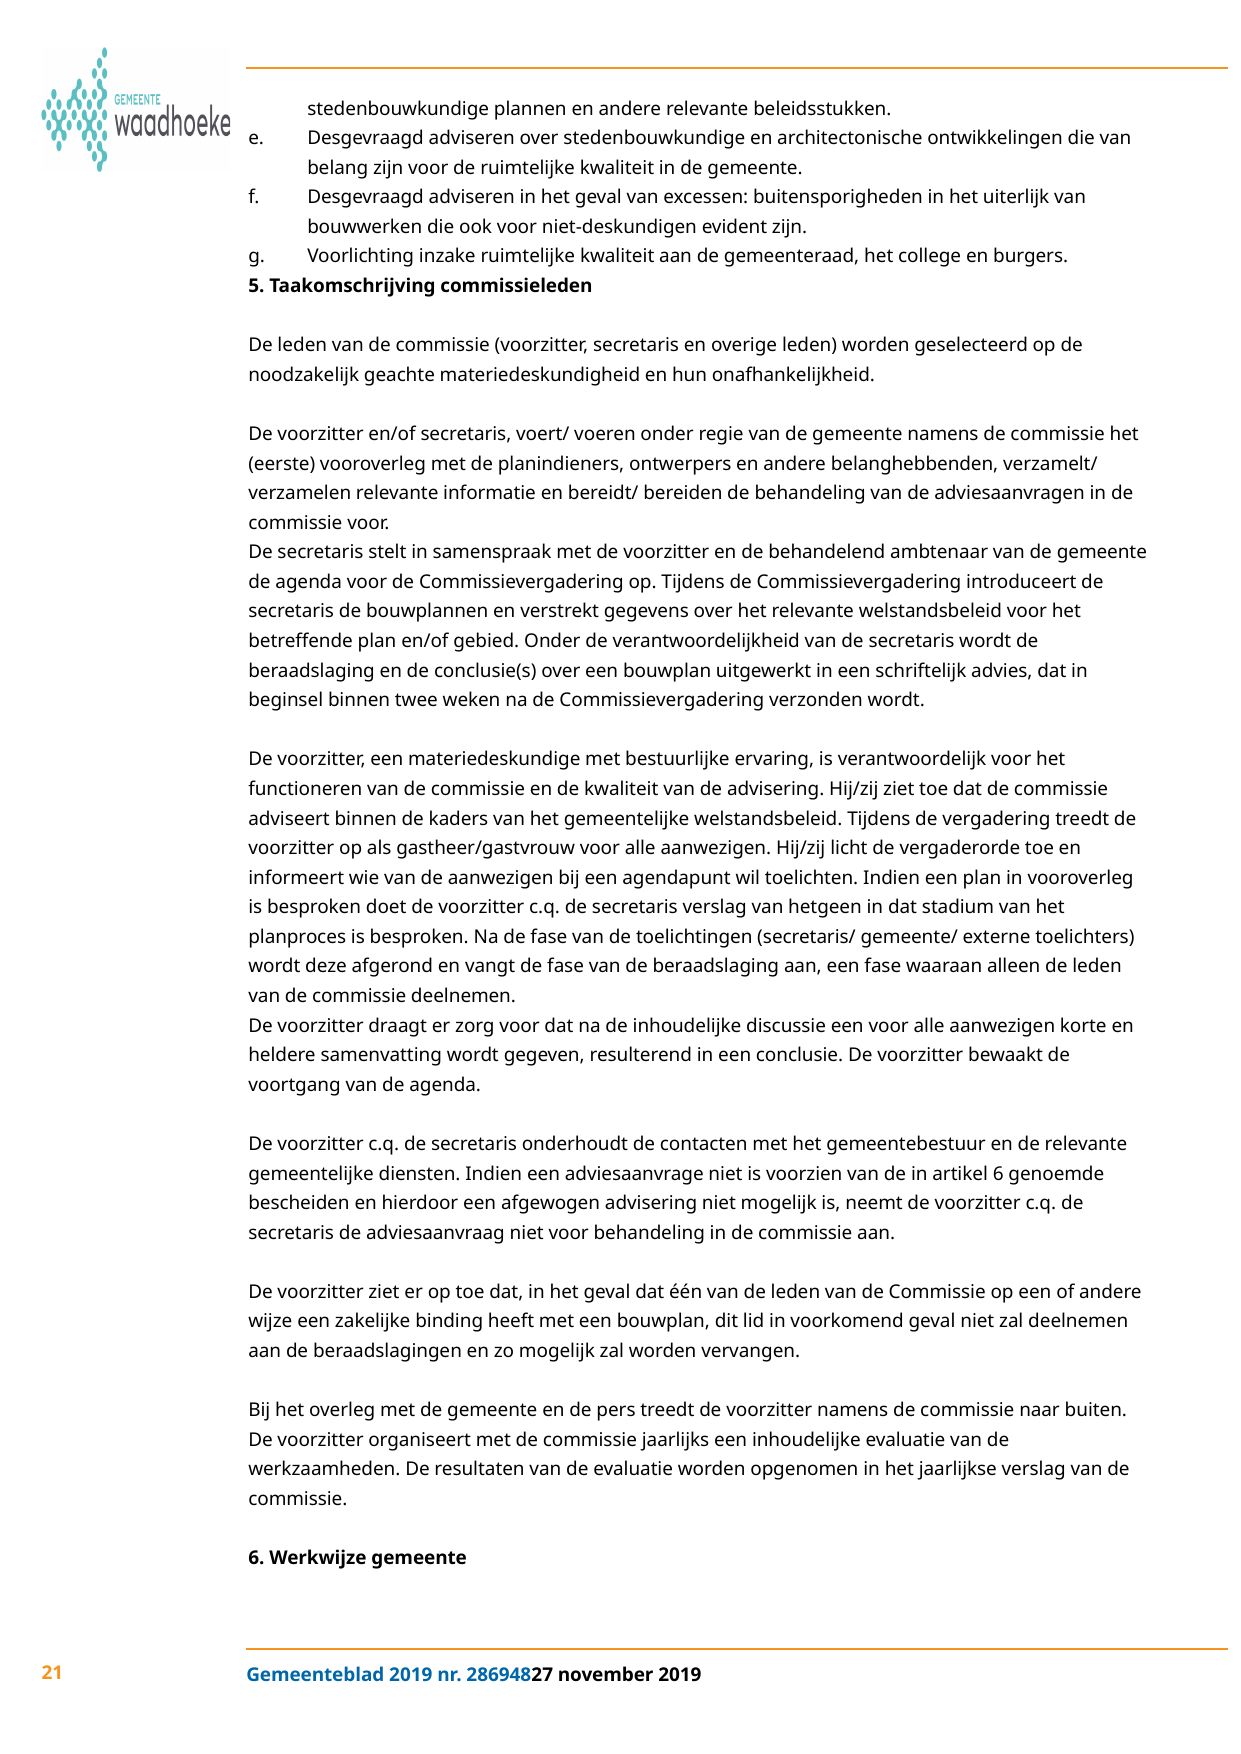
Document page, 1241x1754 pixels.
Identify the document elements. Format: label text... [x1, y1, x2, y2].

text 5. Taakomschrijving commissieleden [248, 272, 1152, 298]
text De voorzitter draagt er zorg voor dat na de inhoudelijke discussie een voor alle aanwezigen korte en heldere samenvatting wordt gegeven, resulterend in een conclusie. De voorzitter bewaakt de voortgang van de agenda. [248, 1012, 1152, 1097]
text De voorzitter ziet er op toe dat, in het geval dat één van de leden van de Commissie op een of andere wijze een zakelijke binding heeft met een bouwplan, dit lid in voorkomend geval niet zal deelnemen aan de beraadslagingen en zo mogelijk zal worden vervangen. [248, 1278, 1152, 1363]
text De leden van de commissie (voorzitter, secretaris en overige leden) worden geselecteerd op de noodzakelijk geachte materiedeskundigheid en hun onafhankelijkheid. [248, 331, 1152, 387]
list Desgevraagd adviseren in het geval van excessen: buitensporigheden in het uiterlijk van bouwwerken die ook voor niet-deskundigen evident zijn. [248, 183, 1152, 239]
picture [41, 47, 231, 172]
text 6. Werkwijze gemeente [248, 1544, 1152, 1570]
text Bij het overleg met de gemeente en de pers treedt de voorzitter namens de commissie naar buiten. De voorzitter organiseert met de commissie jaarlijks een inhoudelijke evaluatie van de werkzaamheden. De resultaten van de evaluatie worden opgenomen in het jaarlijkse verslag van de commissie. [248, 1396, 1152, 1511]
list Voorlichting inzake ruimtelijke kwaliteit aan de gemeenteraad, het college en burgers. [248, 243, 1152, 268]
text De voorzitter en/of secretaris, voert/ voeren onder regie van de gemeente namens de commissie het (eerste) vooroverleg met de planindieners, ontwerpers en andere belanghebbenden, verzamelt/ verzamelen relevante informatie en bereidt/ bereiden de behandeling van de adviesaanvragen in de commissie voor. [248, 420, 1152, 535]
text De voorzitter c.q. de secretaris onderhoudt de contacten met het gemeentebestuur en de relevante gemeentelijke diensten. Indien een adviesaanvrage niet is voorzien van de in artikel 6 genoemde bescheiden en hierdoor een afgewogen advisering niet mogelijk is, neemt de voorzitter c.q. de secretaris de adviesaanvraag niet voor behandeling in de commissie aan. [248, 1130, 1152, 1245]
text De secretaris stelt in samenspraak met de voorzitter en de behandelend ambtenaar van de gemeente de agenda voor de Commissievergadering op. Tijdens de Commissievergadering introduceert de secretaris de bouwplannen en verstrekt gegevens over het relevante welstandsbeleid voor het betreffende plan en/of gebied. Onder de verantwoordelijkheid van de secretaris wordt de beraadslaging en de conclusie(s) over een bouwplan uitgewerkt in een schriftelijk advies, dat in beginsel binnen twee weken na de Commissievergadering verzonden wordt. [248, 538, 1152, 712]
text De voorzitter, een materiedeskundige met bestuurlijke ervaring, is verantwoordelijk voor het functioneren van de commissie en de kwaliteit van de advisering. Hij/zij ziet toe dat de commissie adviseert binnen de kaders van het gemeentelijke welstandsbeleid. Tijdens de vergadering treedt de voorzitter op als gastheer/gastvrouw voor alle aanwezigen. Hij/zij licht de vergaderorde toe en informeert wie van de aanwezigen bij een agendapunt wil toelichten. Indien een plan in vooroverleg is besproken doet de voorzitter c.q. de secretaris verslag van hetgeen in dat stadium van het planproces is besproken. Na de fase van de toelichtingen (secretaris/ gemeente/ externe toelichters) wordt deze afgerond en vangt de fase van de beraadslaging aan, een fase waaraan alleen de leden van de commissie deelnemen. [248, 746, 1152, 1008]
list Desgevraagd adviseren over stedenbouwkundige en architectonische ontwikkelingen die van belang zijn voor de ruimtelijke kwaliteit in de gemeente. [248, 124, 1152, 180]
list stedenbouwkundige plannen en andere relevante beleidsstukken. [248, 95, 1152, 121]
